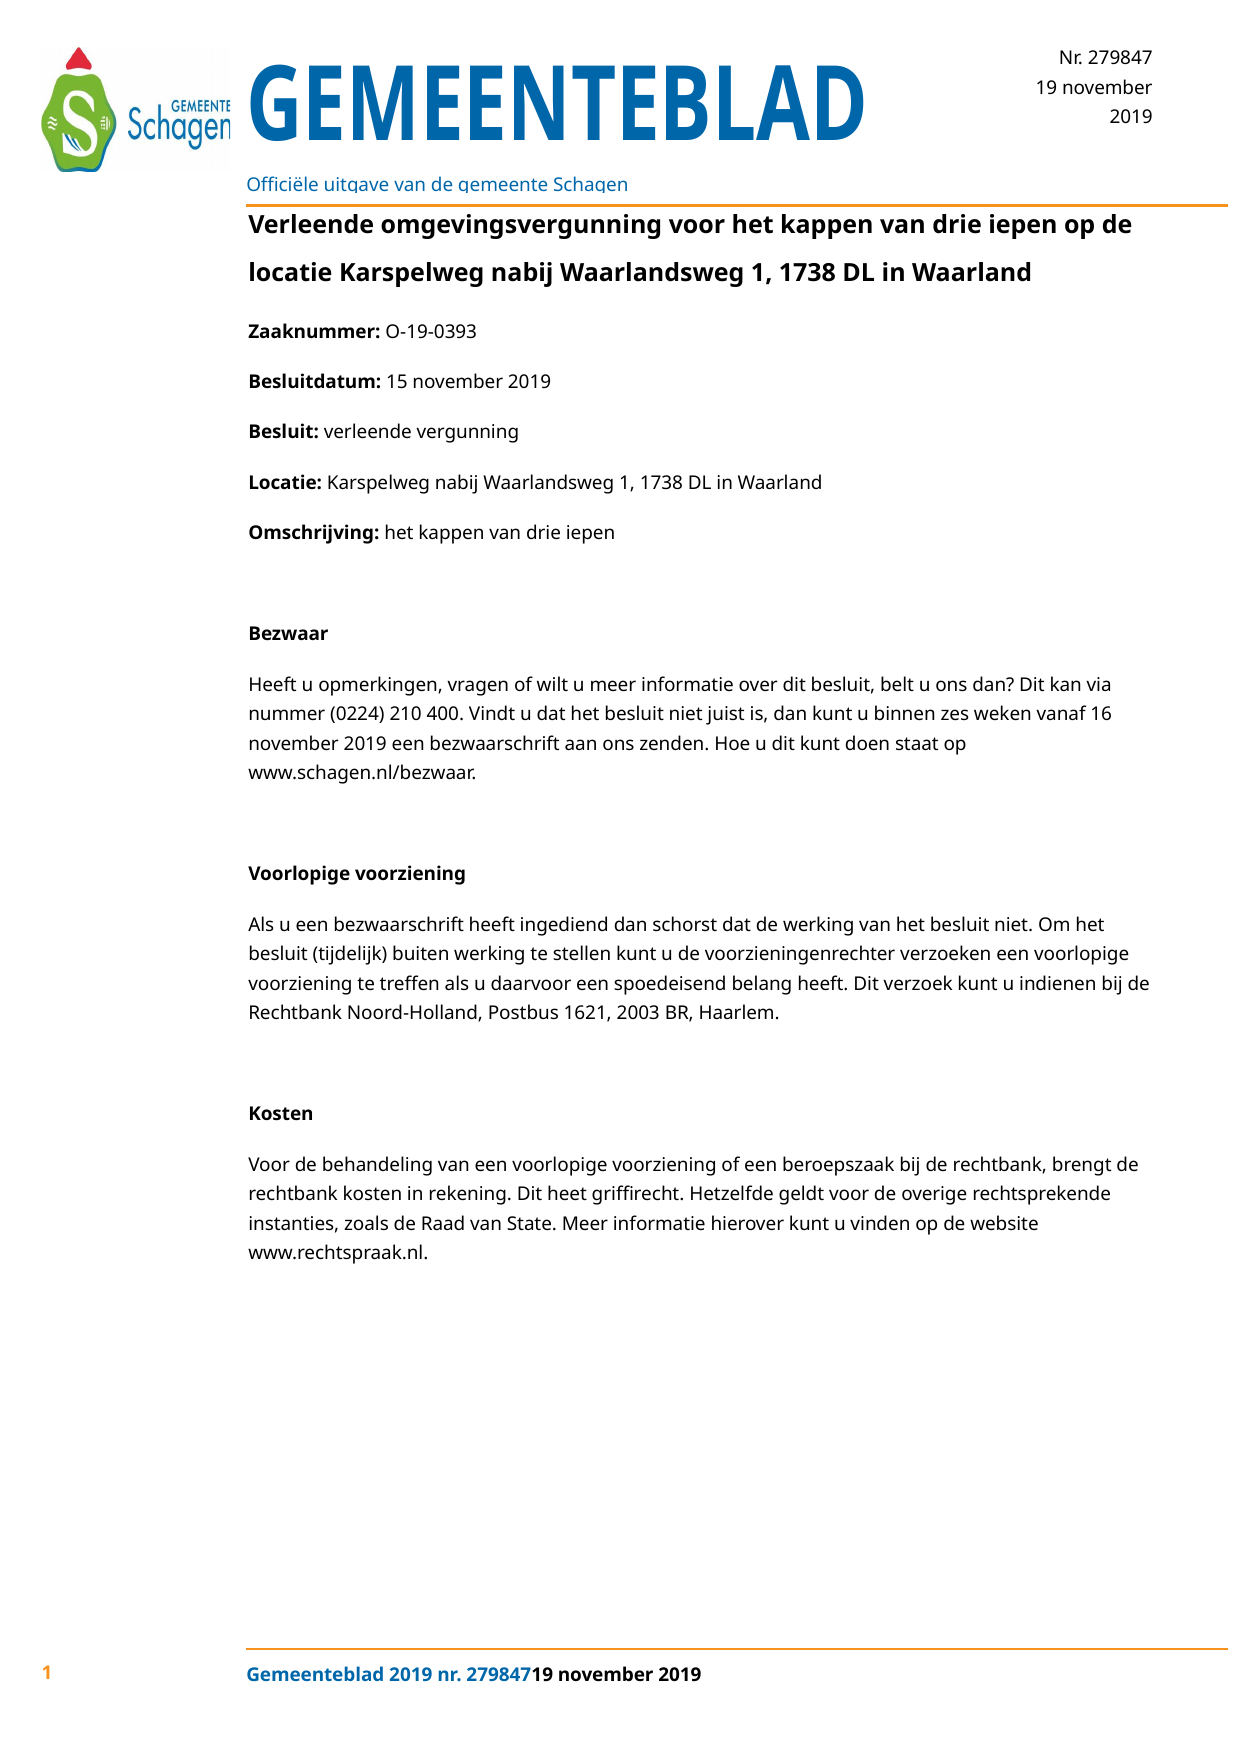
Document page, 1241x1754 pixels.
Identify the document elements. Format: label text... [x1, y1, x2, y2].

text Verleende omgevingsvergunning voor het kappen van drie iepen op de locatie Karspelweg nabij Waarlandsweg 1, 1738 DL in Waarland [248, 207, 1152, 288]
text Als u een bezwaarschrift heeft ingediend dan schorst dat de werking van het besluit niet. Om het besluit (tijdelijk) buiten werking te stellen kunt u de voorzieningenrechter verzoeken een voorlopige voorziening te treffen als u daarvoor een spoedeisend belang heeft. Dit verzoek kunt u indienen bij de Rechtbank Noord-Holland, Postbus 1621, 2003 BR, Haarlem. [248, 911, 1152, 1025]
text Bezwaar [248, 620, 1152, 646]
text Voor de behandeling van een voorlopige voorziening of een beroepszaak bij de rechtbank, brengt de rechtbank kosten in rekening. Dit heet griffirecht. Hetzelfde geldt voor de overige rechtsprekende instanties, zoals de Raad van State. Meer informatie hierover kunt u vinden op de website www.rechtspraak.nl. [248, 1151, 1152, 1265]
text Voorlopige voorziening [248, 860, 1152, 886]
text Kosten [248, 1100, 1152, 1126]
text Zaaknummer: O-19-0393 [248, 318, 1152, 344]
picture [41, 47, 231, 172]
text Locatie: Karspelweg nabij Waarlandsweg 1, 1738 DL in Waarland [248, 469, 1152, 495]
text Heeft u opmerkingen, vragen of wilt u meer informatie over dit besluit, belt u ons dan? Dit kan via nummer (0224) 210 400. Vindt u dat het besluit niet juist is, dan kunt u binnen zes weken vanaf 16 november 2019 een bezwaarschrift aan ons zenden. Hoe u dit kunt doen staat op www.schagen.nl/bezwaar. [248, 671, 1152, 785]
text Besluitdatum: 15 november 2019 [248, 368, 1152, 394]
text Besluit: verleende vergunning [248, 419, 1152, 444]
text Omschrijving: het kappen van drie iepen [248, 519, 1152, 545]
